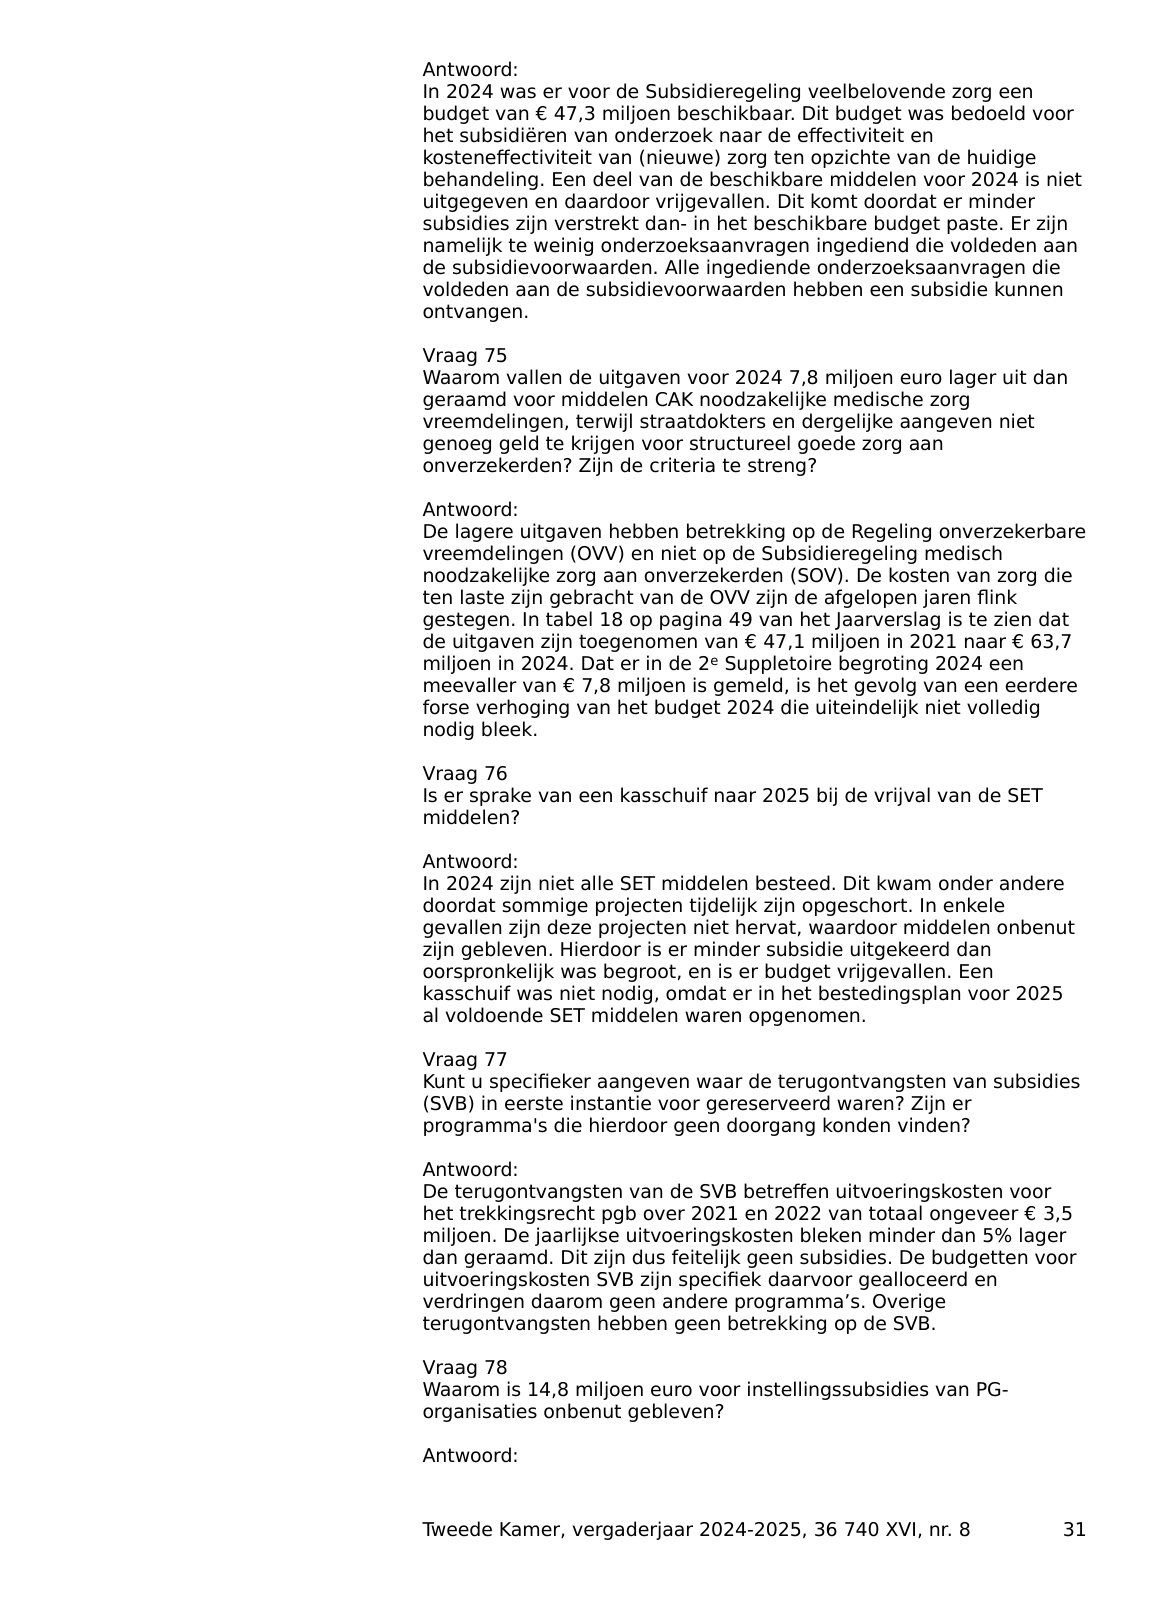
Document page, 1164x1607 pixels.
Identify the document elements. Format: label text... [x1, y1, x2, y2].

text Antwoord: [422, 59, 1087, 81]
text Vraag 77 [422, 1049, 1087, 1071]
text Antwoord: [422, 499, 1087, 521]
text Vraag 76 [422, 763, 1087, 785]
text De terugontvangsten van de SVB betreffen uitvoeringskosten voor het trekkingsrecht pgb over 2021 en 2022 van totaal ongeveer € 3,5 miljoen. De jaarlijkse uitvoeringskosten bleken minder dan 5% lager dan geraamd. Dit zijn dus feitelijk geen subsidies. De budgetten voor uitvoeringskosten SVB zijn specifiek daarvoor gealloceerd en verdringen daarom geen andere programma’s. Overige terugontvangsten hebben geen betrekking op de SVB. [422, 1181, 1087, 1335]
text Antwoord: [422, 1159, 1087, 1181]
text Antwoord: [422, 1445, 1087, 1467]
text In 2024 zijn niet alle SET middelen besteed. Dit kwam onder andere doordat sommige projecten tijdelijk zijn opgeschort. In enkele gevallen zijn deze projecten niet hervat, waardoor middelen onbenut zijn gebleven. Hierdoor is er minder subsidie uitgekeerd dan oorspronkelijk was begroot, en is er budget vrijgevallen. Een kasschuif was niet nodig, omdat er in het bestedingsplan voor 2025 al voldoende SET middelen waren opgenomen. [422, 873, 1087, 1027]
text Vraag 75 [422, 345, 1087, 367]
text Kunt u specifieker aangeven waar de terugontvangsten van subsidies (SVB) in eerste instantie voor gereserveerd waren? Zijn er programma's die hierdoor geen doorgang konden vinden? [422, 1071, 1087, 1137]
text Waarom is 14,8 miljoen euro voor instellingssubsidies van PG-organisaties onbenut gebleven? [422, 1379, 1087, 1423]
text Antwoord: [422, 851, 1087, 873]
text Waarom vallen de uitgaven voor 2024 7,8 miljoen euro lager uit dan geraamd voor middelen CAK noodzakelijke medische zorg vreemdelingen, terwijl straatdokters en dergelijke aangeven niet genoeg geld te krijgen voor structureel goede zorg aan onverzekerden? Zijn de criteria te streng? [422, 367, 1087, 477]
text In 2024 was er voor de Subsidieregeling veelbelovende zorg een budget van € 47,3 miljoen beschikbaar. Dit budget was bedoeld voor het subsidiëren van onderzoek naar de effectiviteit en kosteneffectiviteit van (nieuwe) zorg ten opzichte van de huidige behandeling. Een deel van de beschikbare middelen voor 2024 is niet uitgegeven en daardoor vrijgevallen. Dit komt doordat er minder subsidies zijn verstrekt dan- in het beschikbare budget paste. Er zijn namelijk te weinig onderzoeksaanvragen ingediend die voldeden aan de subsidievoorwaarden. Alle ingediende onderzoeksaanvragen die voldeden aan de subsidievoorwaarden hebben een subsidie kunnen ontvangen. [422, 81, 1087, 323]
text De lagere uitgaven hebben betrekking op de Regeling onverzekerbare vreemdelingen (OVV) en niet op de Subsidieregeling medisch noodzakelijke zorg aan onverzekerden (SOV). De kosten van zorg die ten laste zijn gebracht van de OVV zijn de afgelopen jaren flink gestegen. In tabel 18 op pagina 49 van het Jaarverslag is te zien dat de uitgaven zijn toegenomen van € 47,1 miljoen in 2021 naar € 63,7 miljoen in 2024. Dat er in de 2e Suppletoire begroting 2024 een meevaller van € 7,8 miljoen is gemeld, is het gevolg van een eerdere forse verhoging van het budget 2024 die uiteindelijk niet volledig nodig bleek. [422, 521, 1087, 741]
text Vraag 78 [422, 1357, 1087, 1379]
text Is er sprake van een kasschuif naar 2025 bij de vrijval van de SET middelen? [422, 785, 1087, 829]
